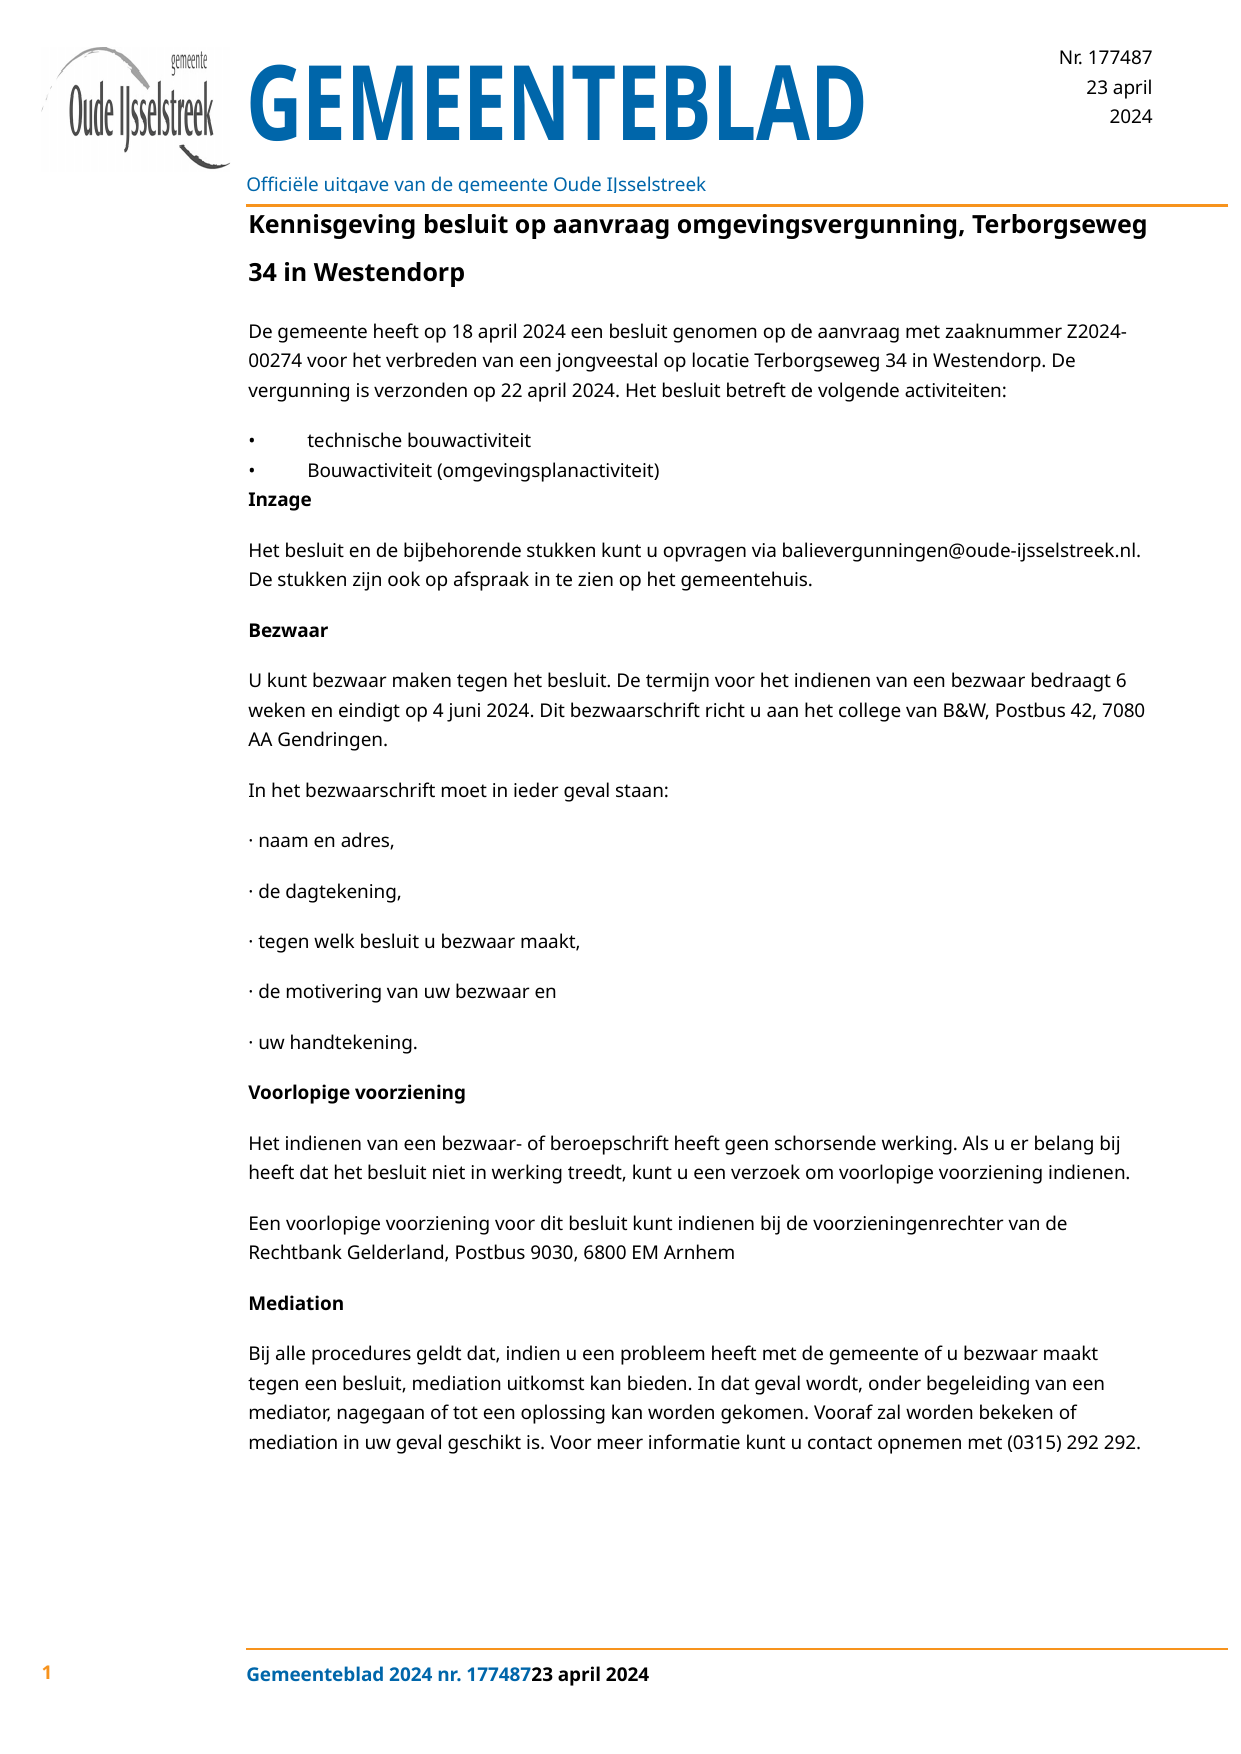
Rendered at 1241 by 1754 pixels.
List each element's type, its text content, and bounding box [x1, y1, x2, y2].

text De gemeente heeft op 18 april 2024 een besluit genomen op de aanvraag met zaaknummer Z2024-00274 voor het verbreden van een jongveestal op locatie Terborgseweg 34 in Westendorp. De vergunning is verzonden op 22 april 2024. Het besluit betreft de volgende activiteiten: [248, 318, 1152, 403]
text · de dagtekening, [248, 878, 1152, 904]
text In het bezwaarschrift moet in ieder geval staan: [248, 777, 1152, 803]
text · de motivering van uw bezwaar en [248, 979, 1152, 1004]
text · uw handtekening. [248, 1029, 1152, 1055]
text Voorlopige voorziening [248, 1079, 1152, 1105]
picture [41, 47, 231, 172]
text Kennisgeving besluit op aanvraag omgevingsvergunning, Terborgseweg 34 in Westendorp [248, 207, 1152, 288]
text Bij alle procedures geldt dat, indien u een probleem heeft met de gemeente of u bezwaar maakt tegen een besluit, mediation uitkomst kan bieden. In dat geval wordt, onder begeleiding van een mediator, nagegaan of tot een oplossing kan worden gekomen. Vooraf zal worden bekeken of mediation in uw geval geschikt is. Voor meer informatie kunt u contact opnemen met (0315) 292 292. [248, 1340, 1152, 1455]
list technische bouwactiviteit [248, 427, 1152, 453]
text Mediation [248, 1290, 1152, 1316]
list Bouwactiviteit (omgevingsplanactiviteit) [248, 457, 1152, 483]
text Het besluit en de bijbehorende stukken kunt u opvragen via balievergunningen@oude-ijsselstreek.nl. De stukken zijn ook op afspraak in te zien op het gemeentehuis. [248, 537, 1152, 592]
text Een voorlopige voorziening voor dit besluit kunt indienen bij de voorzieningenrechter van de Rechtbank Gelderland, Postbus 9030, 6800 EM Arnhem [248, 1210, 1152, 1265]
text · tegen welk besluit u bezwaar maakt, [248, 928, 1152, 954]
text Inzage [248, 487, 1152, 512]
text U kunt bezwaar maken tegen het besluit. De termijn voor het indienen van een bezwaar bedraagt 6 weken en eindigt op 4 juni 2024. Dit bezwaarschrift richt u aan het college van B&W, Postbus 42, 7080 AA Gendringen. [248, 667, 1152, 752]
text Het indienen van een bezwaar- of beroepschrift heeft geen schorsende werking. Als u er belang bij heeft dat het besluit niet in werking treedt, kunt u een verzoek om voorlopige voorziening indienen. [248, 1130, 1152, 1185]
text Bezwaar [248, 617, 1152, 643]
text · naam en adres, [248, 827, 1152, 853]
